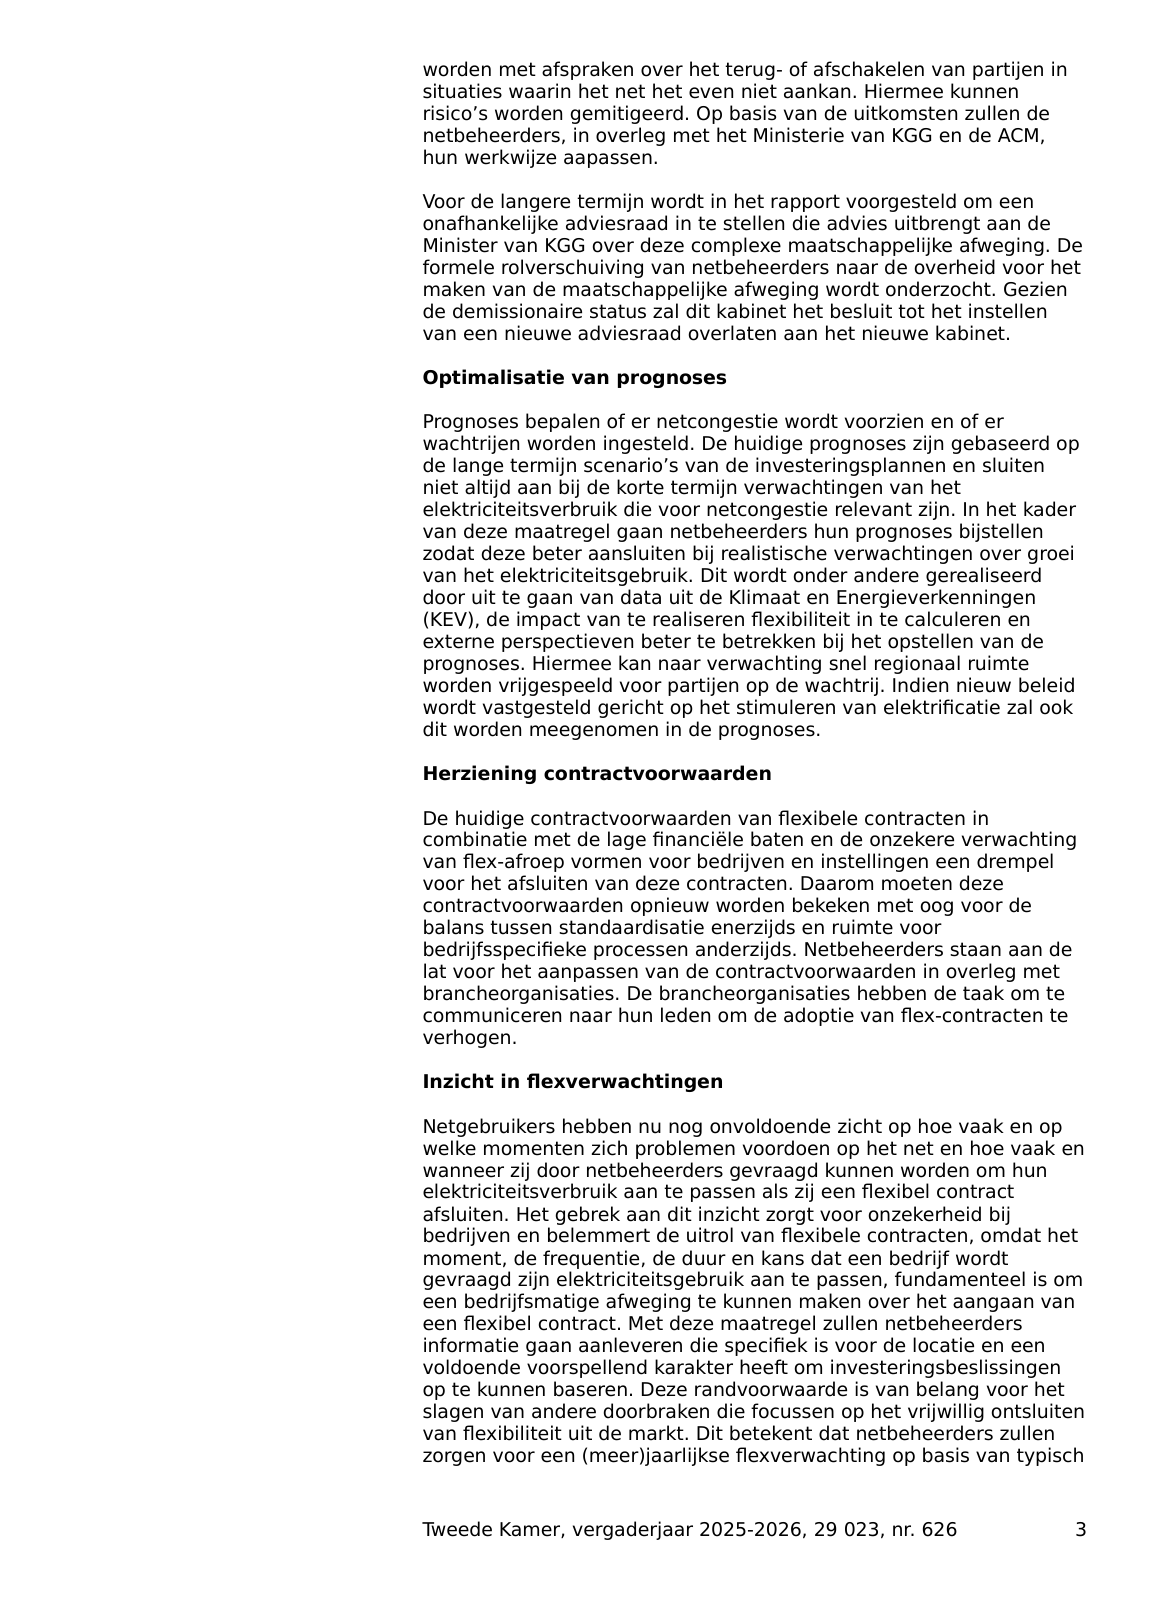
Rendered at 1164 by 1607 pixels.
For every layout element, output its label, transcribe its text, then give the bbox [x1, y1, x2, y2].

text De huidige contractvoorwaarden van flexibele contracten in combinatie met de lage financiële baten en de onzekere verwachting van flex-afroep vormen voor bedrijven en instellingen een drempel voor het afsluiten van deze contracten. Daarom moeten deze contractvoorwaarden opnieuw worden bekeken met oog voor de balans tussen standaardisatie enerzijds en ruimte voor bedrijfsspecifieke processen anderzijds. Netbeheerders staan aan de lat voor het aanpassen van de contractvoorwaarden in overleg met brancheorganisaties. De brancheorganisaties hebben de taak om te communiceren naar hun leden om de adoptie van flex-contracten te verhogen. [422, 807, 1087, 1049]
text Voor de langere termijn wordt in het rapport voorgesteld om een onafhankelijke adviesraad in te stellen die advies uitbrengt aan de Minister van KGG over deze complexe maatschappelijke afweging. De formele rolverschuiving van netbeheerders naar de overheid voor het maken van de maatschappelijke afweging wordt onderzocht. Gezien de demissionaire status zal dit kabinet het besluit tot het instellen van een nieuwe adviesraad overlaten aan het nieuwe kabinet. [422, 191, 1087, 345]
subtitle Herziening contractvoorwaarden [422, 763, 1087, 785]
subtitle Inzicht in flexverwachtingen [422, 1071, 1087, 1093]
subtitle Optimalisatie van prognoses [422, 367, 1087, 389]
text Netgebruikers hebben nu nog onvoldoende zicht op hoe vaak en op welke momenten zich problemen voordoen op het net en hoe vaak en wanneer zij door netbeheerders gevraagd kunnen worden om hun elektriciteitsverbruik aan te passen als zij een flexibel contract afsluiten. Het gebrek aan dit inzicht zorgt voor onzekerheid bij bedrijven en belemmert de uitrol van flexibele contracten, omdat het moment, de frequentie, de duur en kans dat een bedrijf wordt gevraagd zijn elektriciteitsgebruik aan te passen, fundamenteel is om een bedrijfsmatige afweging te kunnen maken over het aangaan van een flexibel contract. Met deze maatregel zullen netbeheerders informatie gaan aanleveren die specifiek is voor de locatie en een voldoende voorspellend karakter heeft om investeringsbeslissingen op te kunnen baseren. Deze randvoorwaarde is van belang voor het slagen van andere doorbraken die focussen op het vrijwillig ontsluiten van flexibiliteit uit de markt. Dit betekent dat netbeheerders zullen zorgen voor een (meer)jaarlijkse flexverwachting op basis van typisch [422, 1116, 1087, 1467]
text Prognoses bepalen of er netcongestie wordt voorzien en of er wachtrijen worden ingesteld. De huidige prognoses zijn gebaseerd op de lange termijn scenario’s van de investeringsplannen en sluiten niet altijd aan bij de korte termijn verwachtingen van het elektriciteitsverbruik die voor netcongestie relevant zijn. In het kader van deze maatregel gaan netbeheerders hun prognoses bijstellen zodat deze beter aansluiten bij realistische verwachtingen over groei van het elektriciteitsgebruik. Dit wordt onder andere gerealiseerd door uit te gaan van data uit de Klimaat en Energieverkenningen (KEV), de impact van te realiseren flexibiliteit in te calculeren en externe perspectieven beter te betrekken bij het opstellen van de prognoses. Hiermee kan naar verwachting snel regionaal ruimte worden vrijgespeeld voor partijen op de wachtrij. Indien nieuw beleid wordt vastgesteld gericht op het stimuleren van elektrificatie zal ook dit worden meegenomen in de prognoses. [422, 411, 1087, 741]
text worden met afspraken over het terug- of afschakelen van partijen in situaties waarin het net het even niet aankan. Hiermee kunnen risico’s worden gemitigeerd. Op basis van de uitkomsten zullen de netbeheerders, in overleg met het Ministerie van KGG en de ACM, hun werkwijze aapassen. [422, 59, 1087, 169]
